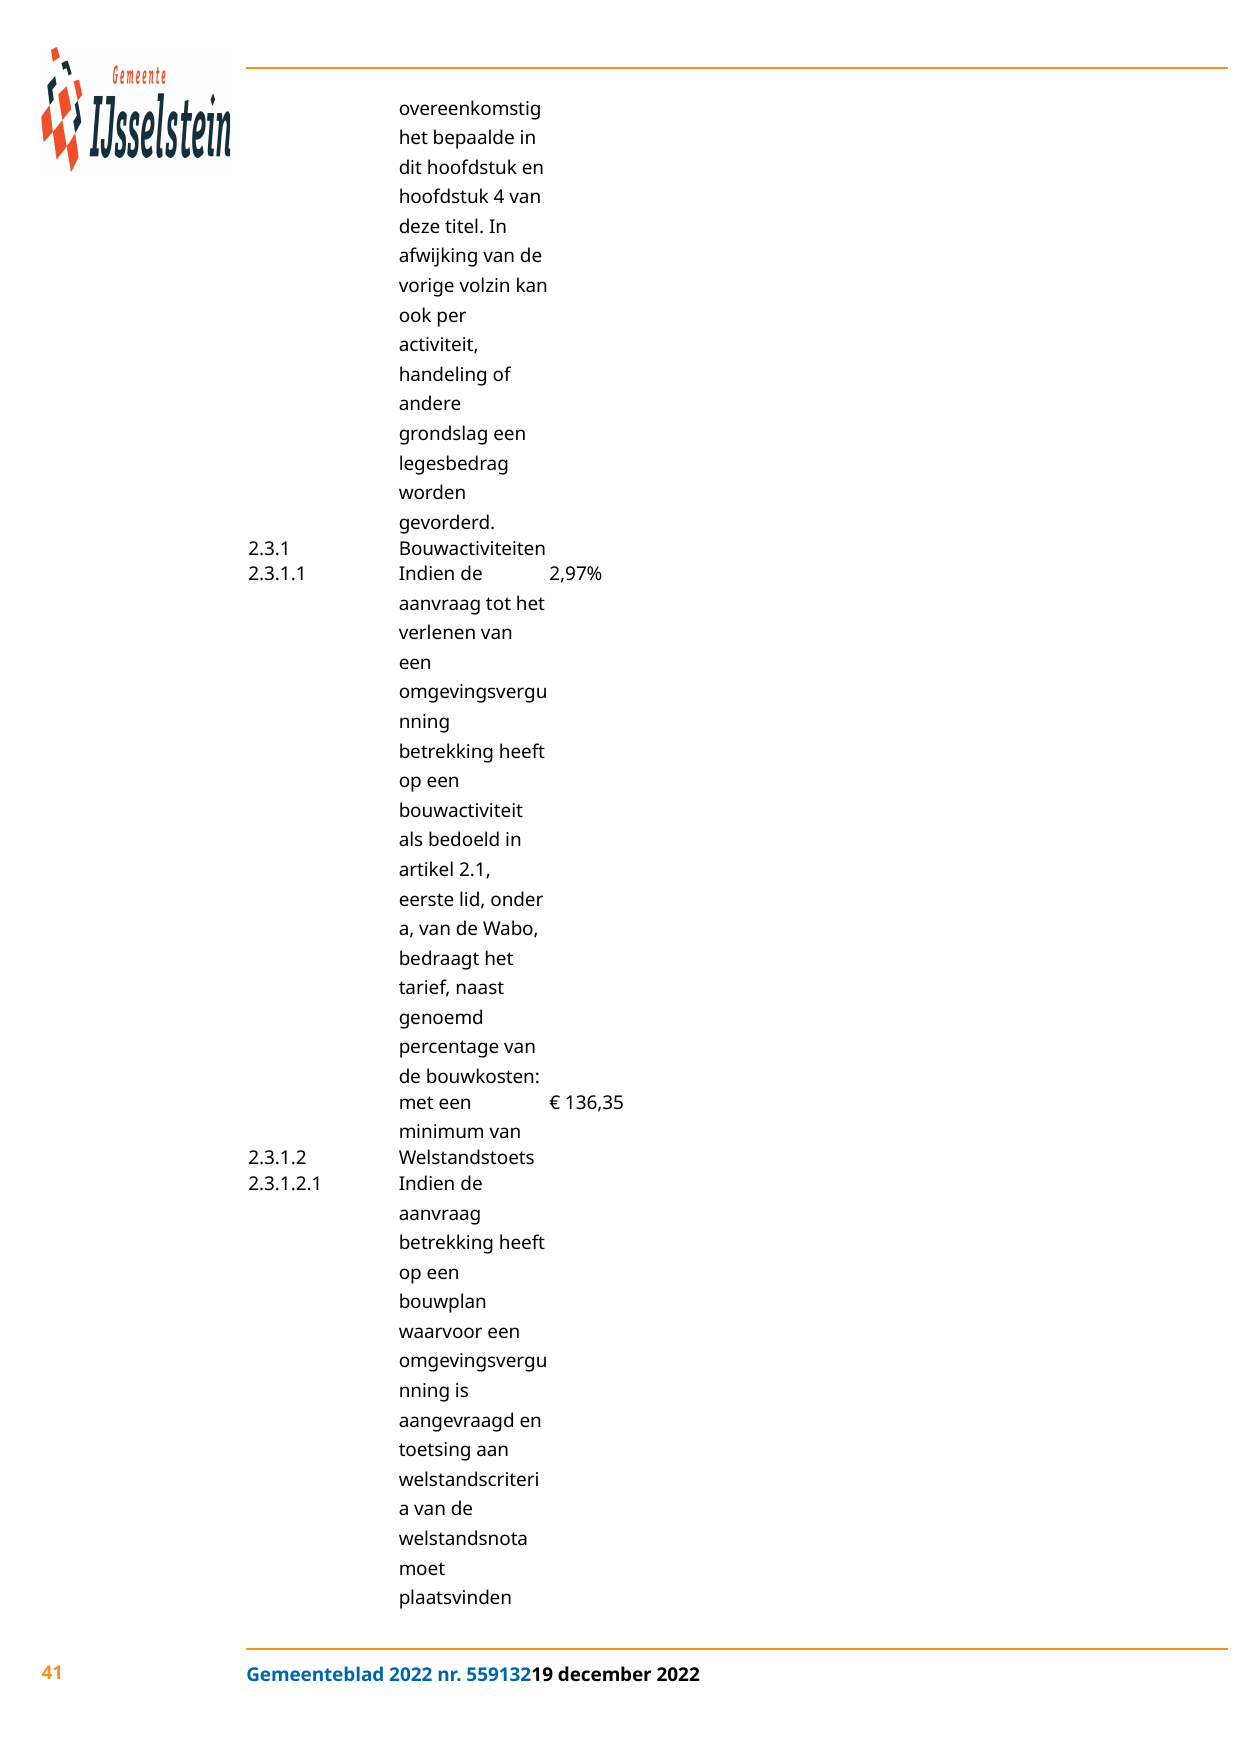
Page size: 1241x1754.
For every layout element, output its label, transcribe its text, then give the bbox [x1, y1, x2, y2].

table_cell 2,97% [549, 560, 700, 1089]
table_cell 2.3.1 [248, 535, 398, 560]
table_cell [549, 1144, 700, 1170]
table_cell overeenkomstig het bepaalde in dit hoofdstuk en hoofdstuk 4 van deze titel. In afwijking van de vorige volzin kan ook per activiteit, handeling of andere grondslag een legesbedrag worden gevorderd. [399, 95, 549, 535]
table_cell 2.3.1.2.1 [248, 1170, 398, 1610]
table_cell Indien de aanvraag tot het verlenen van een omgevingsvergunning betrekking heeft op een bouwactiviteit als bedoeld in artikel 2.1, eerste lid, onder a, van de Wabo, bedraagt het tarief, naast genoemd percentage van de bouwkosten: [399, 560, 549, 1089]
table_cell [248, 95, 398, 535]
table_cell [248, 1089, 398, 1144]
table_cell € 136,35 [549, 1089, 700, 1144]
table_cell [549, 535, 700, 560]
table_cell 2.3.1.2 [248, 1144, 398, 1170]
table_cell [549, 1170, 700, 1610]
table_cell Indien de aanvraag betrekking heeft op een bouwplan waarvoor een omgevingsvergunning is aangevraagd en toetsing aan welstandscriteria van de welstandsnota moet plaatsvinden [399, 1170, 549, 1610]
table_cell Bouwactiviteiten [399, 535, 549, 560]
table_cell [549, 95, 700, 535]
table_cell met een minimum van [399, 1089, 549, 1144]
picture [41, 47, 231, 172]
table_cell 2.3.1.1 [248, 560, 398, 1089]
table_cell Welstandstoets [399, 1144, 549, 1170]
